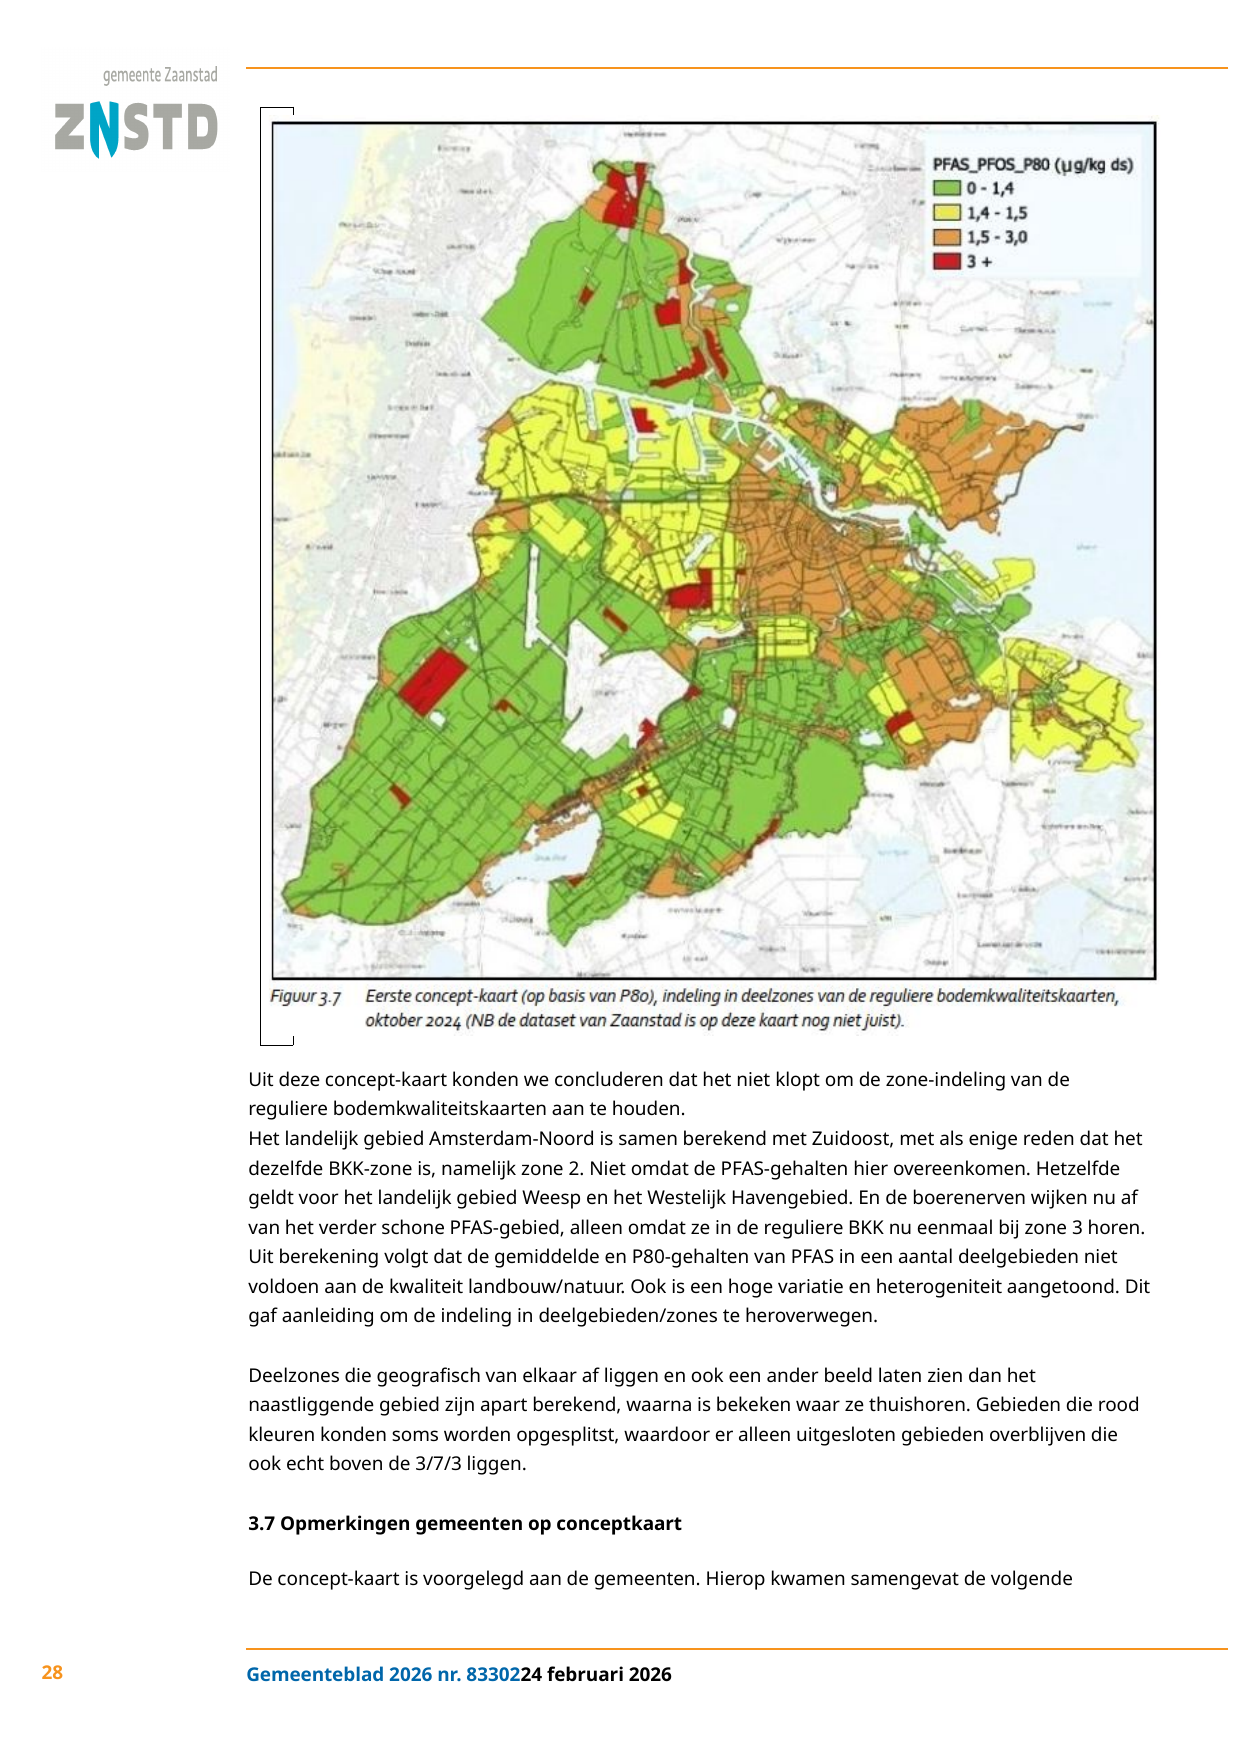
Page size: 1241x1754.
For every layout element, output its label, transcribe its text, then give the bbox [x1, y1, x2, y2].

text Deelzones die geografisch van elkaar af liggen en ook een ander beeld laten zien dan het naastliggende gebied zijn apart berekend, waarna is bekeken waar ze thuishoren. Gebieden die rood kleuren konden soms worden opgesplitst, waardoor er alleen uitgesloten gebieden overblijven die ook echt boven de 3/7/3 liggen. [248, 1362, 1152, 1476]
text Uit berekening volgt dat de gemiddelde en P80-gehalten van PFAS in een aantal deelgebieden niet voldoen aan de kwaliteit landbouw/natuur. Ook is een hoge variatie en heterogeniteit aangetoond. Dit gaf aanleiding om de indeling in deelgebieden/zones te heroverwegen. [248, 1243, 1152, 1328]
text De concept-kaart is voorgelegd aan de gemeenten. Hierop kwamen samengevat de volgende [248, 1565, 1152, 1591]
text 3.7 Opmerkingen gemeenten op conceptkaart [248, 1510, 1152, 1535]
picture [41, 47, 231, 172]
text Uit deze concept-kaart konden we concluderen dat het niet klopt om de zone-indeling van de reguliere bodemkwaliteitskaarten aan te houden. [248, 1066, 1152, 1121]
picture [268, 115, 1173, 1036]
text Het landelijk gebied Amsterdam-Noord is samen berekend met Zuidoost, met als enige reden dat het dezelfde BKK-zone is, namelijk zone 2. Niet omdat de PFAS-gehalten hier overeenkomen. Hetzelfde geldt voor het landelijk gebied Weesp en het Westelijk Havengebied. En de boerenerven wijken nu af van het verder schone PFAS-gebied, alleen omdat ze in de reguliere BKK nu eenmaal bij zone 3 horen. [248, 1125, 1152, 1239]
